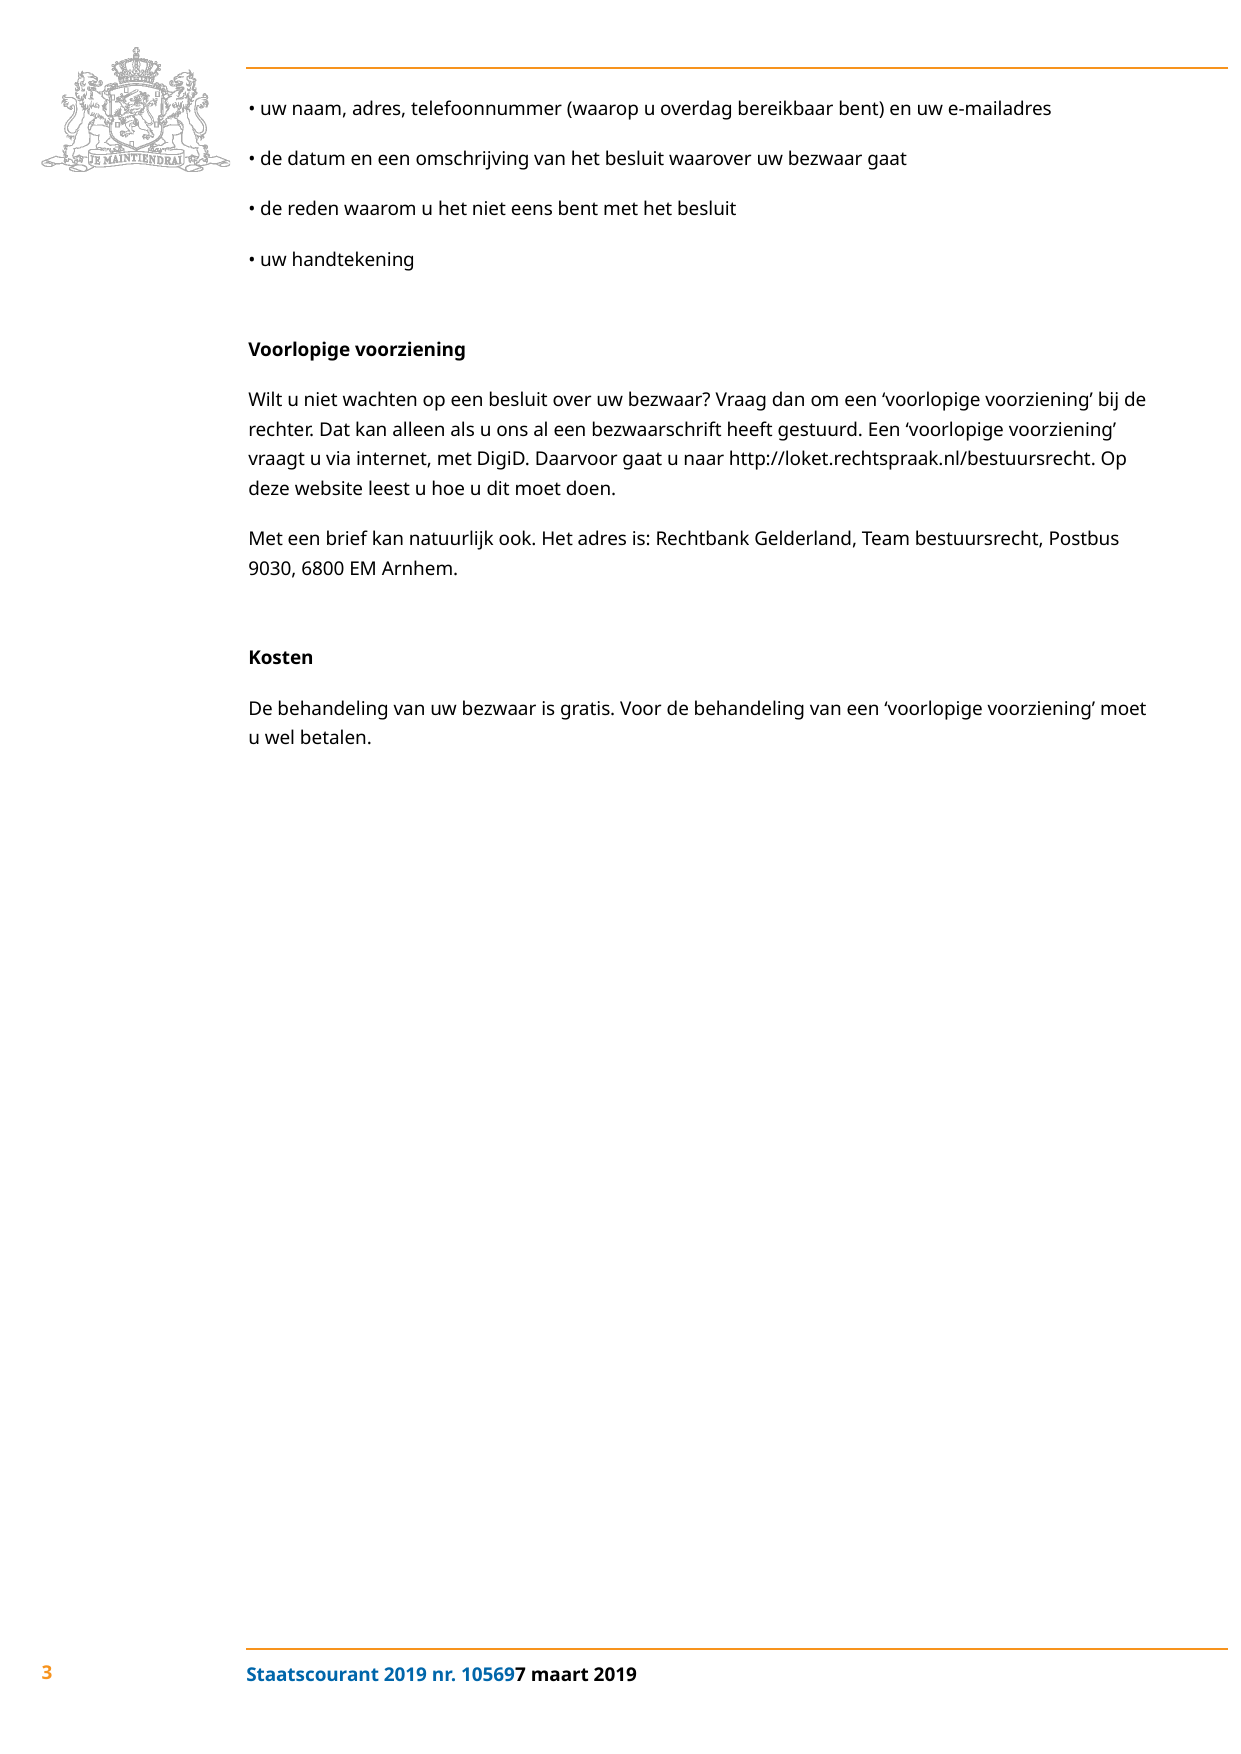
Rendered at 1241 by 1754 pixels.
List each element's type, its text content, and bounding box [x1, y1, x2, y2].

text • de datum en een omschrijving van het besluit waarover uw bezwaar gaat [248, 145, 1152, 171]
text Kosten [248, 644, 1152, 670]
text Wilt u niet wachten op een besluit over uw bezwaar? Vraag dan om een ‘voorlopige voorziening’ bij de rechter. Dat kan alleen als u ons al een bezwaarschrift heeft gestuurd. Een ‘voorlopige voorziening’ vraagt u via internet, met DigiD. Daarvoor gaat u naar http://loket.rechtspraak.nl/bestuursrecht. Op deze website leest u hoe u dit moet doen. [248, 386, 1152, 501]
text • uw naam, adres, telefoonnummer (waarop u overdag bereikbaar bent) en uw e-mailadres [248, 95, 1152, 121]
text Voorlopige voorziening [248, 336, 1152, 361]
text • de reden waarom u het niet eens bent met het besluit [248, 196, 1152, 221]
text De behandeling van uw bezwaar is gratis. Voor de behandeling van een ‘voorlopige voorziening’ moet u wel betalen. [248, 695, 1152, 750]
text • uw handtekening [248, 246, 1152, 272]
picture [41, 47, 231, 172]
text Met een brief kan natuurlijk ook. Het adres is: Rechtbank Gelderland, Team bestuursrecht, Postbus 9030, 6800 EM Arnhem. [248, 525, 1152, 581]
